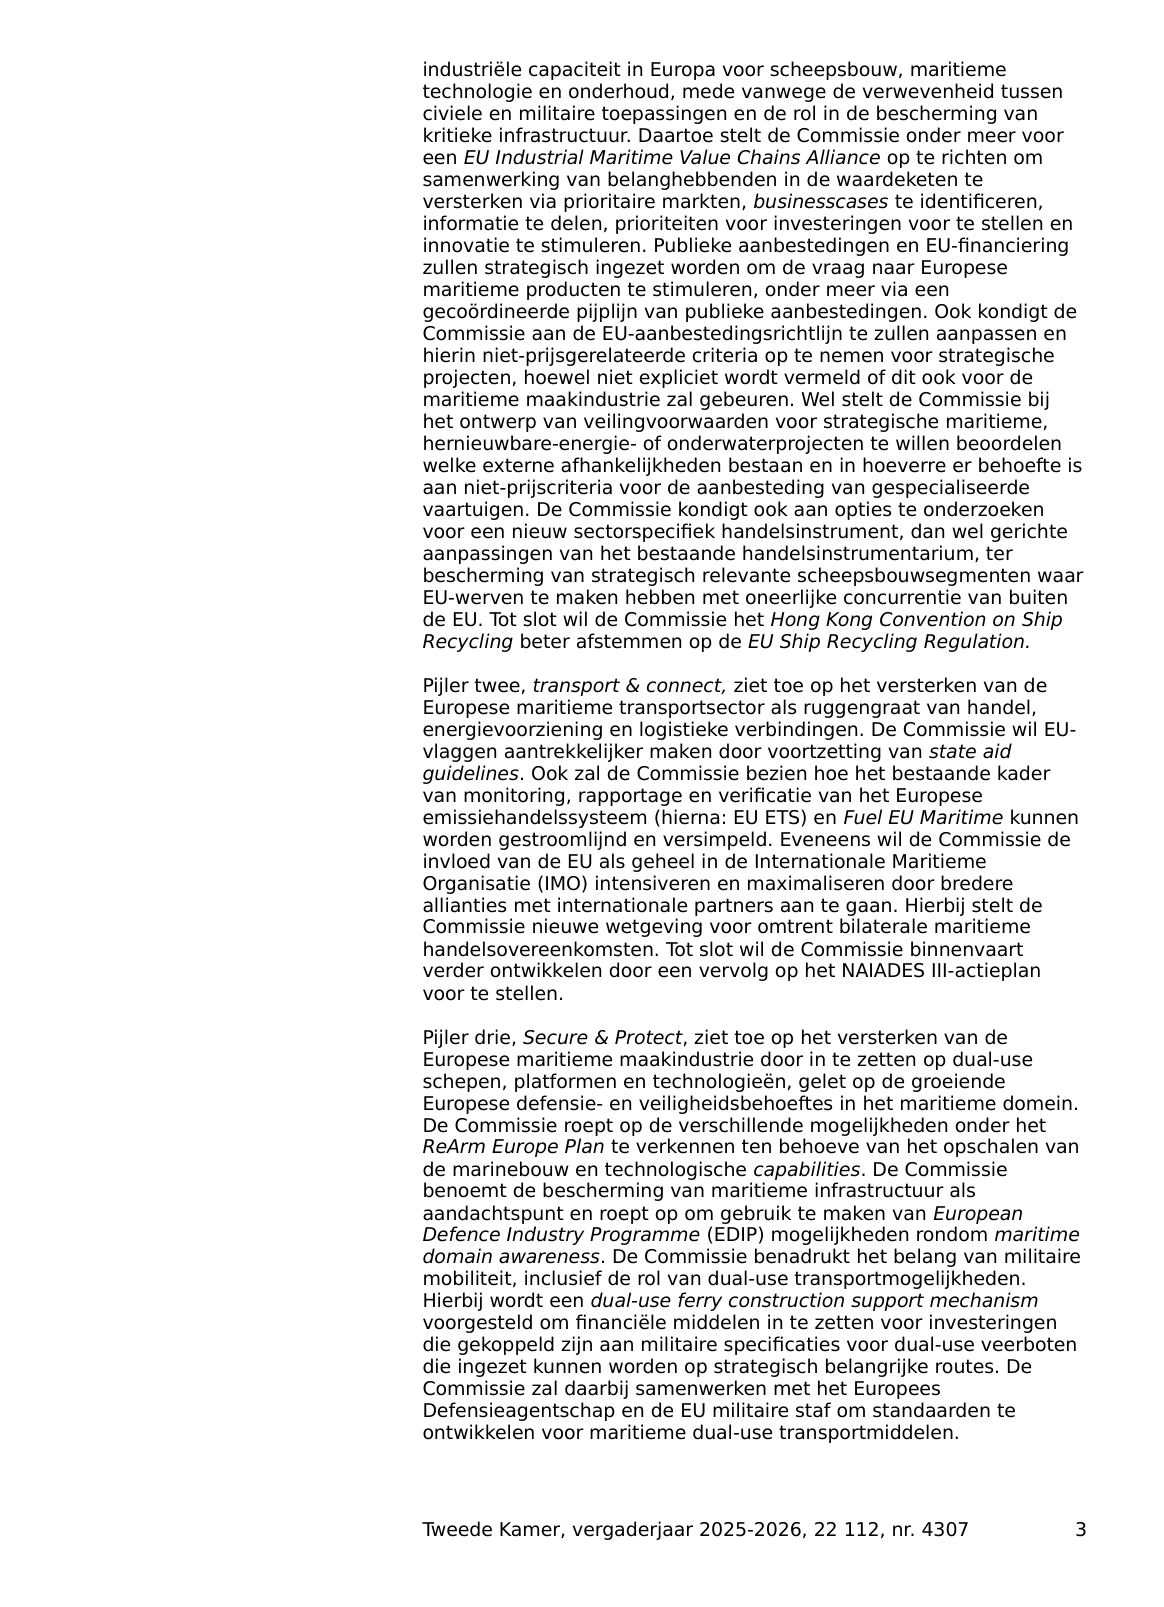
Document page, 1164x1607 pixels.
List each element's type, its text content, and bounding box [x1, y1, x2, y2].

text Pijler twee, transport & connect, ziet toe op het versterken van de Europese maritieme transportsector als ruggengraat van handel, energievoorziening en logistieke verbindingen. De Commissie wil EU-vlaggen aantrekkelijker maken door voortzetting van state aid guidelines. Ook zal de Commissie bezien hoe het bestaande kader van monitoring, rapportage en verificatie van het Europese emissiehandelssysteem (hierna: EU ETS) en Fuel EU Maritime kunnen worden gestroomlijnd en versimpeld. Eveneens wil de Commissie de invloed van de EU als geheel in de Internationale Maritieme Organisatie (IMO) intensiveren en maximaliseren door bredere allianties met internationale partners aan te gaan. Hierbij stelt de Commissie nieuwe wetgeving voor omtrent bilaterale maritieme handelsovereenkomsten. Tot slot wil de Commissie binnenvaart verder ontwikkelen door een vervolg op het NAIADES III-actieplan voor te stellen. [422, 675, 1087, 1004]
text industriële capaciteit in Europa voor scheepsbouw, maritieme technologie en onderhoud, mede vanwege de verwevenheid tussen civiele en militaire toepassingen en de rol in de bescherming van kritieke infrastructuur. Daartoe stelt de Commissie onder meer voor een EU Industrial Maritime Value Chains Alliance op te richten om samenwerking van belanghebbenden in de waardeketen te versterken via prioritaire markten, businesscases te identificeren, informatie te delen, prioriteiten voor investeringen voor te stellen en innovatie te stimuleren. Publieke aanbestedingen en EU-financiering zullen strategisch ingezet worden om de vraag naar Europese maritieme producten te stimuleren, onder meer via een gecoördineerde pijplijn van publieke aanbestedingen. Ook kondigt de Commissie aan de EU-aanbestedingsrichtlijn te zullen aanpassen en hierin niet-prijsgerelateerde criteria op te nemen voor strategische projecten, hoewel niet expliciet wordt vermeld of dit ook voor de maritieme maakindustrie zal gebeuren. Wel stelt de Commissie bij het ontwerp van veilingvoorwaarden voor strategische maritieme, hernieuwbare-energie- of onderwaterprojecten te willen beoordelen welke externe afhankelijkheden bestaan en in hoeverre er behoefte is aan niet-prijscriteria voor de aanbesteding van gespecialiseerde vaartuigen. De Commissie kondigt ook aan opties te onderzoeken voor een nieuw sectorspecifiek handelsinstrument, dan wel gerichte aanpassingen van het bestaande handelsinstrumentarium, ter bescherming van strategisch relevante scheepsbouwsegmenten waar EU-werven te maken hebben met oneerlijke concurrentie van buiten de EU. Tot slot wil de Commissie het Hong Kong Convention on Ship Recycling beter afstemmen op de EU Ship Recycling Regulation. [422, 59, 1087, 652]
text Pijler drie, Secure & Protect, ziet toe op het versterken van de Europese maritieme maakindustrie door in te zetten op dual-use schepen, platformen en technologieën, gelet op de groeiende Europese defensie- en veiligheidsbehoeftes in het maritieme domein. De Commissie roept op de verschillende mogelijkheden onder het ReArm Europe Plan te verkennen ten behoeve van het opschalen van de marinebouw en technologische capabilities. De Commissie benoemt de bescherming van maritieme infrastructuur als aandachtspunt en roept op om gebruik te maken van European Defence Industry Programme (EDIP) mogelijkheden rondom maritime domain awareness. De Commissie benadrukt het belang van militaire mobiliteit, inclusief de rol van dual-use transportmogelijkheden. Hierbij wordt een dual-use ferry construction support mechanism voorgesteld om financiële middelen in te zetten voor investeringen die gekoppeld zijn aan militaire specificaties voor dual-use veerboten die ingezet kunnen worden op strategisch belangrijke routes. De Commissie zal daarbij samenwerken met het Europees Defensieagentschap en de EU militaire staf om standaarden te ontwikkelen voor maritieme dual-use transportmiddelen. [422, 1027, 1087, 1444]
